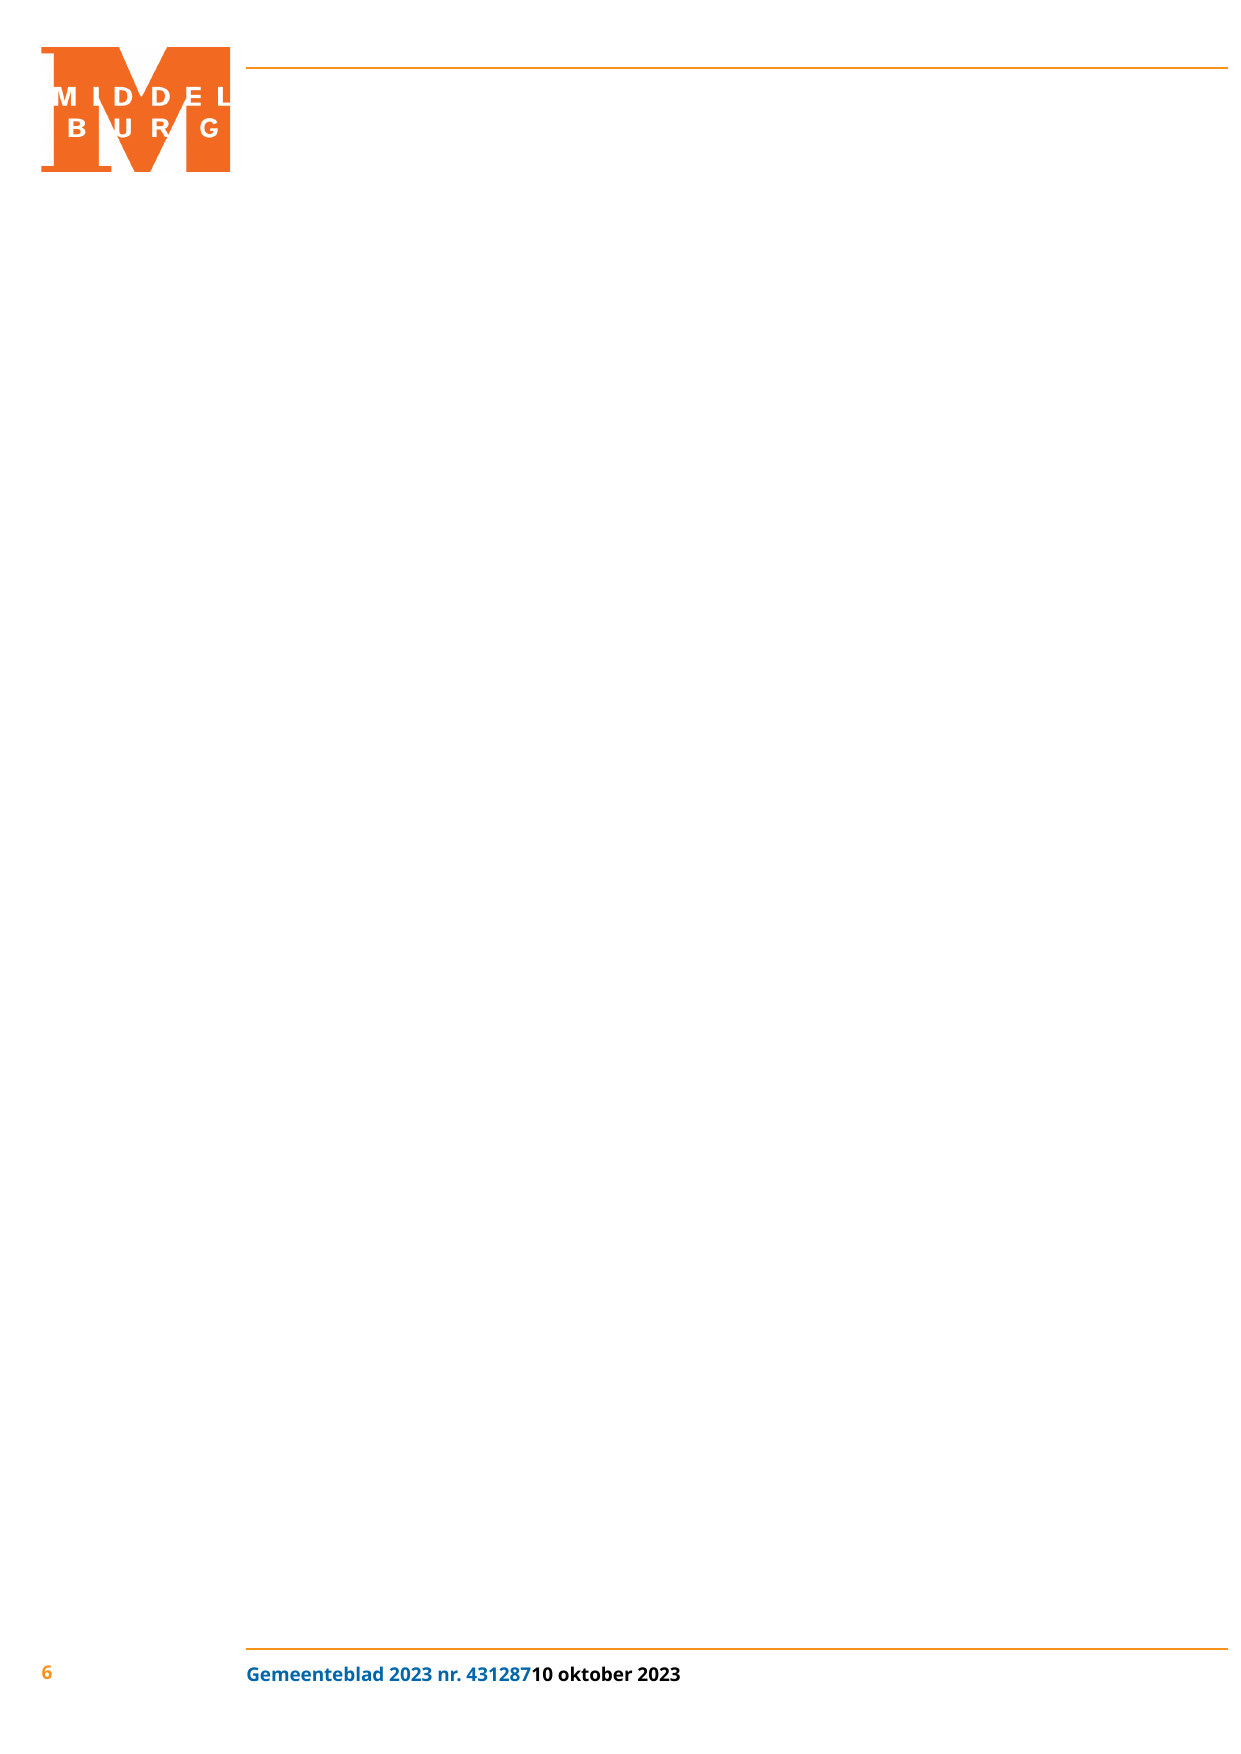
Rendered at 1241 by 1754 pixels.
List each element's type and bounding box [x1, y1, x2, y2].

picture [41, 47, 231, 172]
